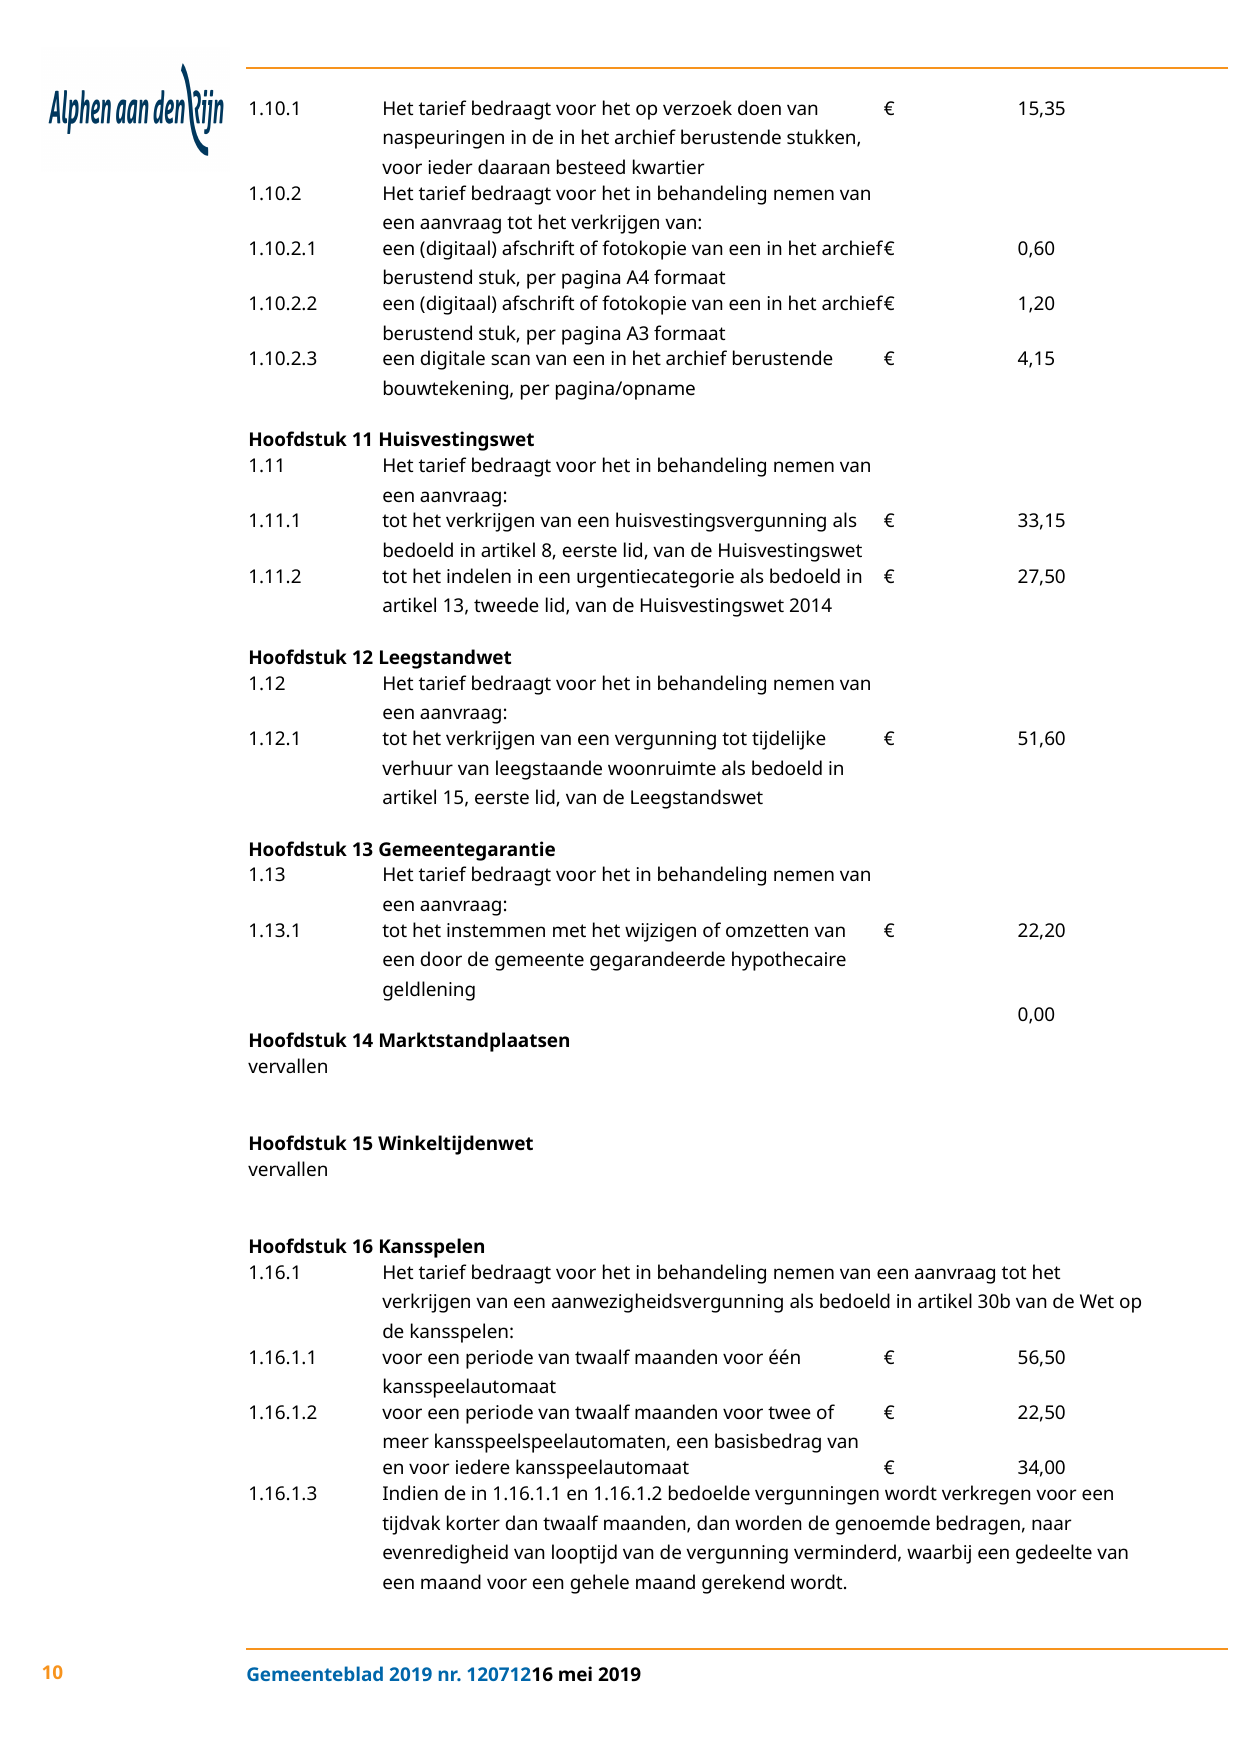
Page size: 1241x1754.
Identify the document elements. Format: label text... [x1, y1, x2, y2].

table_cell [1018, 1028, 1152, 1053]
table_cell 22,50 [1018, 1399, 1152, 1454]
table_cell € [884, 290, 1017, 346]
table_cell 1.16.1.2 [248, 1399, 382, 1454]
table_cell [382, 1079, 883, 1104]
table_cell [1018, 1182, 1152, 1207]
table_cell [382, 1002, 883, 1027]
table_cell [382, 618, 883, 644]
table_cell [1018, 1233, 1152, 1259]
table_cell € [884, 1399, 1017, 1454]
table_cell 1.16.1.3 [248, 1480, 382, 1595]
table_cell 1.13 [248, 861, 382, 917]
table_cell [884, 427, 1017, 452]
table_cell tot het instemmen met het wijzigen of omzetten van een door de gemeente gegarandeerde hypothecaire geldlening [382, 917, 883, 1002]
table_cell 1.10.1 [248, 95, 382, 180]
table_cell [884, 1079, 1017, 1104]
table_cell [1018, 670, 1152, 725]
table_cell voor een periode van twaalf maanden voor twee of meer kansspeelspeelautomaten, een basisbedrag van [382, 1399, 883, 1454]
table_cell tot het verkrijgen van een huisvestingsvergunning als bedoeld in artikel 8, eerste lid, van de Huisvestingswet [382, 508, 883, 563]
table_cell 0,60 [1018, 235, 1152, 290]
table_cell € [884, 563, 1017, 618]
table_cell en voor iedere kansspeelautomaat [382, 1455, 883, 1480]
table_cell 1.13.1 [248, 917, 382, 1002]
table_cell [884, 1105, 1017, 1130]
table_cell [884, 1182, 1017, 1207]
table_cell [884, 453, 1017, 508]
table_cell [382, 401, 883, 427]
table_cell [1018, 401, 1152, 427]
table_cell een (digitaal) afschrift of fotokopie van een in het archief berustend stuk, per pagina A4 formaat [382, 235, 883, 290]
table_cell 1.11 [248, 453, 382, 508]
table_cell [248, 1105, 382, 1130]
table_cell [1018, 836, 1152, 861]
table_cell [884, 618, 1017, 644]
table_cell vervallen [248, 1053, 382, 1079]
table_cell Het tarief bedraagt voor het in behandeling nemen van een aanvraag tot het verkrijgen van: [382, 180, 883, 235]
table_cell [382, 1156, 883, 1182]
table_cell Het tarief bedraagt voor het in behandeling nemen van een aanvraag: [382, 670, 883, 725]
table_cell [1018, 1130, 1152, 1156]
table_cell voor een periode van twaalf maanden voor één kansspeelautomaat [382, 1344, 883, 1399]
table_cell [1018, 618, 1152, 644]
table_cell 1.16.1 [248, 1259, 382, 1344]
table_cell [248, 1455, 382, 1480]
table_cell Het tarief bedraagt voor het op verzoek doen van naspeuringen in de in het archief berustende stukken, voor ieder daaraan besteed kwartier [382, 95, 883, 180]
table_cell 1.10.2.2 [248, 290, 382, 346]
table_cell € [884, 95, 1017, 180]
table_cell een (digitaal) afschrift of fotokopie van een in het archief berustend stuk, per pagina A3 formaat [382, 290, 883, 346]
table_cell [884, 180, 1017, 235]
table_cell [884, 1053, 1017, 1079]
table_cell 34,00 [1018, 1455, 1152, 1480]
table_cell [382, 1053, 883, 1079]
table_cell [1018, 1156, 1152, 1182]
table_cell Hoofdstuk 15 Winkeltijdenwet [248, 1130, 883, 1156]
table_cell [884, 1233, 1017, 1259]
table_cell Het tarief bedraagt voor het in behandeling nemen van een aanvraag tot het verkrijgen van een aanwezigheidsvergunning als bedoeld in artikel 30b van de Wet op de kansspelen: [382, 1259, 1152, 1344]
table_cell [248, 1208, 382, 1233]
table_cell Hoofdstuk 11 Huisvestingswet [248, 427, 883, 452]
table_cell 1.10.2 [248, 180, 382, 235]
table_cell vervallen [248, 1156, 382, 1182]
table_cell [884, 1156, 1017, 1182]
table_cell [1018, 1208, 1152, 1233]
picture [41, 47, 231, 172]
table_cell [884, 836, 1017, 861]
table_cell Hoofdstuk 13 Gemeentegarantie [248, 836, 883, 861]
table_cell [1018, 1105, 1152, 1130]
table_cell [1018, 1079, 1152, 1104]
table_cell Het tarief bedraagt voor het in behandeling nemen van een aanvraag: [382, 453, 883, 508]
table_cell 4,15 [1018, 346, 1152, 401]
table_cell [1018, 1053, 1152, 1079]
table_cell [382, 1105, 883, 1130]
table_cell [884, 1028, 1017, 1053]
table_cell [248, 1079, 382, 1104]
table_cell [884, 1130, 1017, 1156]
table_cell [884, 670, 1017, 725]
table_cell 51,60 [1018, 725, 1152, 810]
table_cell tot het indelen in een urgentiecategorie als bedoeld in artikel 13, tweede lid, van de Huisvestingswet 2014 [382, 563, 883, 618]
table_cell 1.16.1.1 [248, 1344, 382, 1399]
table_cell [382, 1182, 883, 1207]
table_cell [884, 861, 1017, 917]
table_cell [382, 810, 883, 836]
table_cell tot het verkrijgen van een vergunning tot tijdelijke verhuur van leegstaande woonruimte als bedoeld in artikel 15, eerste lid, van de Leegstandswet [382, 725, 883, 810]
table_cell [1018, 453, 1152, 508]
table_cell 27,50 [1018, 563, 1152, 618]
table_cell 1,20 [1018, 290, 1152, 346]
table_cell [884, 644, 1017, 670]
table_cell [1018, 180, 1152, 235]
table_cell € [884, 1344, 1017, 1399]
table_cell [1018, 644, 1152, 670]
table_cell 1.10.2.1 [248, 235, 382, 290]
table_cell € [884, 725, 1017, 810]
table_cell [884, 1208, 1017, 1233]
table_cell 1.11.1 [248, 508, 382, 563]
table_cell [1018, 427, 1152, 452]
table_cell [248, 618, 382, 644]
table_cell 1.11.2 [248, 563, 382, 618]
table_cell [884, 401, 1017, 427]
table_cell 0,00 [1018, 1002, 1152, 1027]
table_cell 15,35 [1018, 95, 1152, 180]
table_cell [884, 1002, 1017, 1027]
table_cell [248, 1002, 382, 1027]
table_cell [884, 810, 1017, 836]
table_cell 1.10.2.3 [248, 346, 382, 401]
table_cell [248, 810, 382, 836]
table_cell 1.12.1 [248, 725, 382, 810]
table_cell 1.12 [248, 670, 382, 725]
table_cell 56,50 [1018, 1344, 1152, 1399]
table_cell Hoofdstuk 16 Kansspelen [248, 1233, 883, 1259]
table_cell 22,20 [1018, 917, 1152, 1002]
table_cell [1018, 861, 1152, 917]
table_cell 33,15 [1018, 508, 1152, 563]
table_cell € [884, 1455, 1017, 1480]
table_cell Het tarief bedraagt voor het in behandeling nemen van een aanvraag: [382, 861, 883, 917]
table_cell [248, 1182, 382, 1207]
table_cell Indien de in 1.16.1.1 en 1.16.1.2 bedoelde vergunningen wordt verkregen voor een tijdvak korter dan twaalf maanden, dan worden de genoemde bedragen, naar evenredigheid van looptijd van de vergunning verminderd, waarbij een gedeelte van een maand voor een gehele maand gerekend wordt. [382, 1480, 1152, 1595]
table_cell € [884, 508, 1017, 563]
table_cell een digitale scan van een in het archief berustende bouwtekening, per pagina/opname [382, 346, 883, 401]
table_cell € [884, 235, 1017, 290]
table_cell € [884, 346, 1017, 401]
table_cell [382, 1208, 883, 1233]
table_cell [1018, 810, 1152, 836]
table_cell € [884, 917, 1017, 1002]
table_cell [248, 401, 382, 427]
table_cell Hoofdstuk 14 Marktstandplaatsen [248, 1028, 883, 1053]
table_cell Hoofdstuk 12 Leegstandwet [248, 644, 883, 670]
